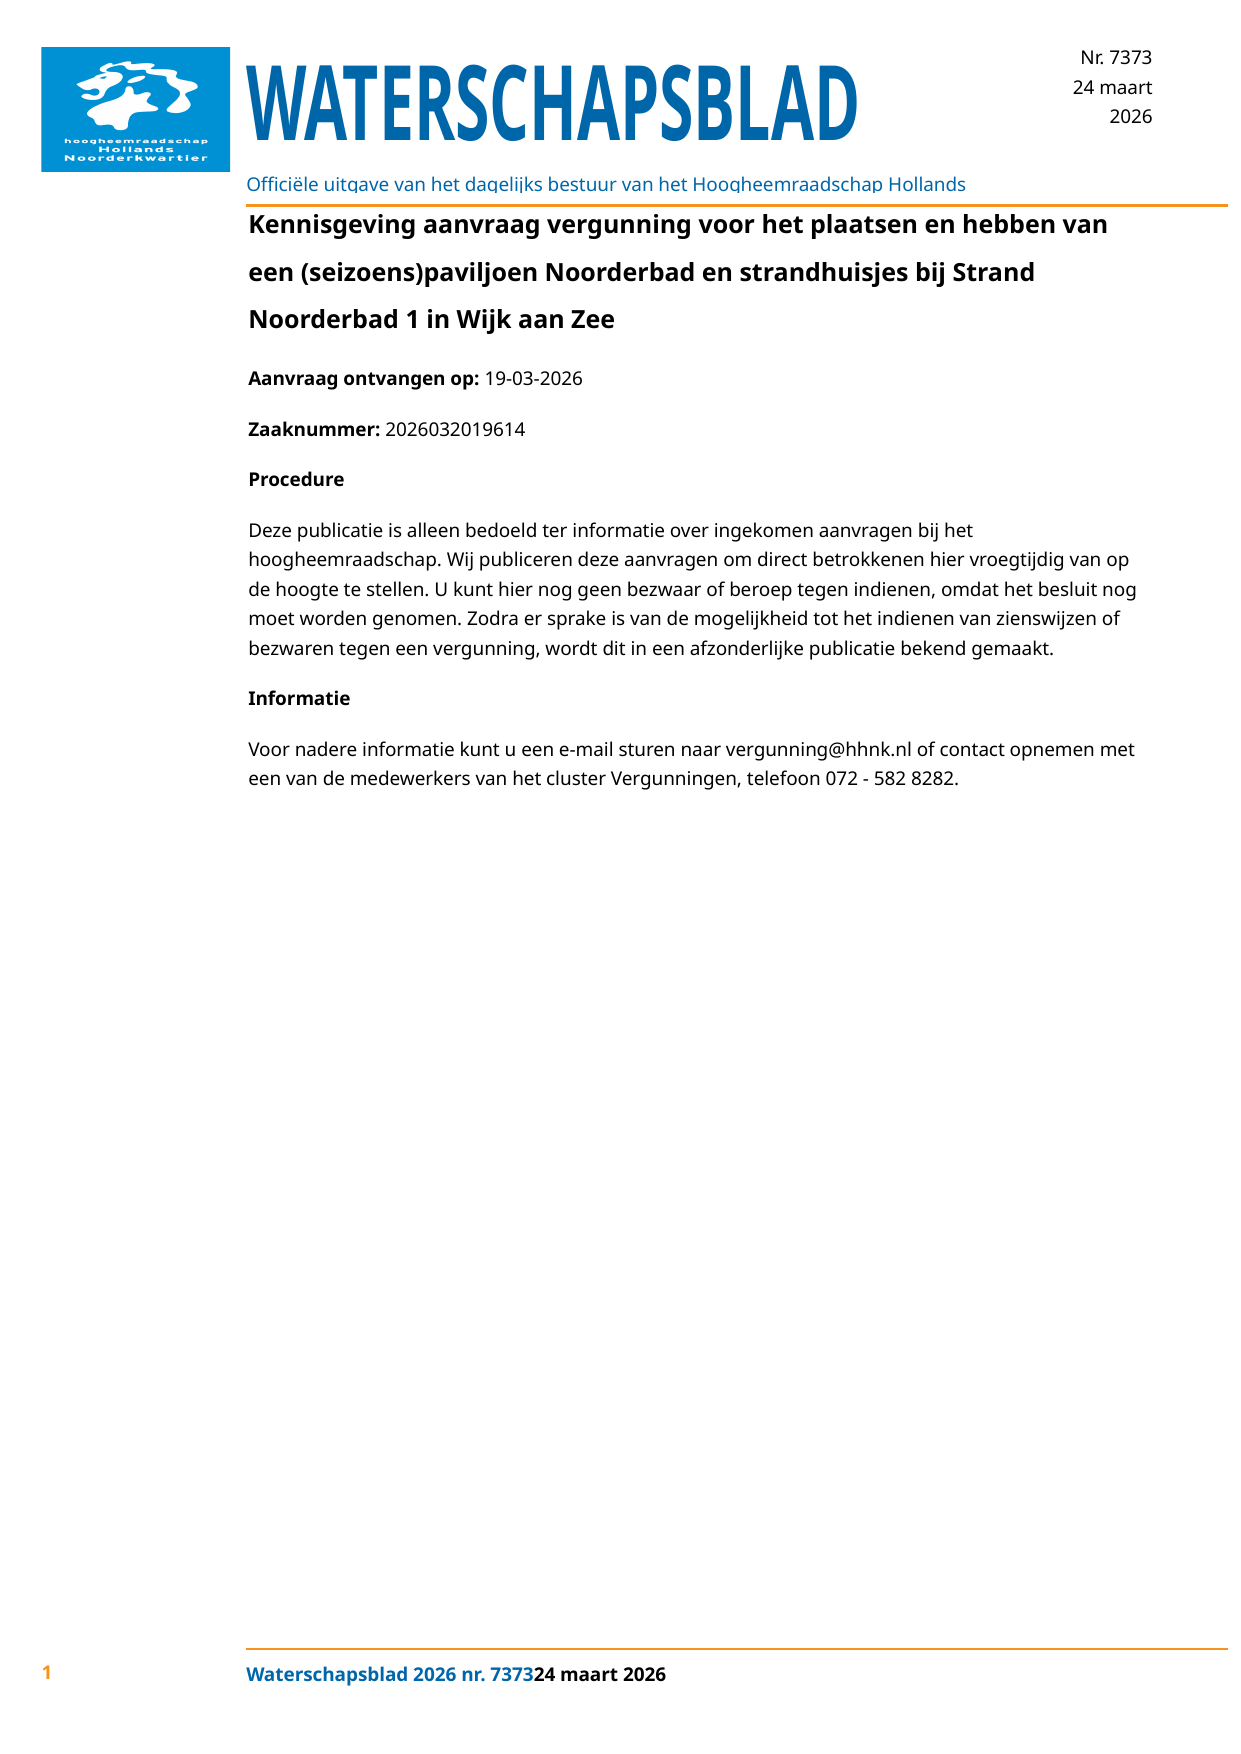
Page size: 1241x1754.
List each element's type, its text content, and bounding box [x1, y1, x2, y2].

text Procedure [248, 466, 1152, 492]
text Voor nadere informatie kunt u een e-mail sturen naar vergunning@hhnk.nl of contact opnemen met een van de medewerkers van het cluster Vergunningen, telefoon 072 - 582 8282. [248, 736, 1152, 791]
text Deze publicatie is alleen bedoeld ter informatie over ingekomen aanvragen bij het hoogheemraadschap. Wij publiceren deze aanvragen om direct betrokkenen hier vroegtijdig van op de hoogte te stellen. U kunt hier nog geen bezwaar of beroep tegen indienen, omdat het besluit nog moet worden genomen. Zodra er sprake is van de mogelijkheid tot het indienen van zienswijzen of bezwaren tegen een vergunning, wordt dit in een afzonderlijke publicatie bekend gemaakt. [248, 517, 1152, 661]
picture [78, 64, 122, 99]
text Kennisgeving aanvraag vergunning voor het plaatsen en hebben van een (seizoens)paviljoen Noorderbad en strandhuisjes bij Strand Noorderbad 1 in Wijk aan Zee [248, 207, 1152, 336]
picture [129, 76, 144, 82]
picture [118, 62, 197, 112]
text Zaaknummer: 2026032019614 [248, 416, 1152, 442]
text Aanvraag ontvangen op: 19-03-2026 [248, 366, 1152, 391]
text Informatie [248, 686, 1152, 711]
picture [88, 87, 157, 130]
